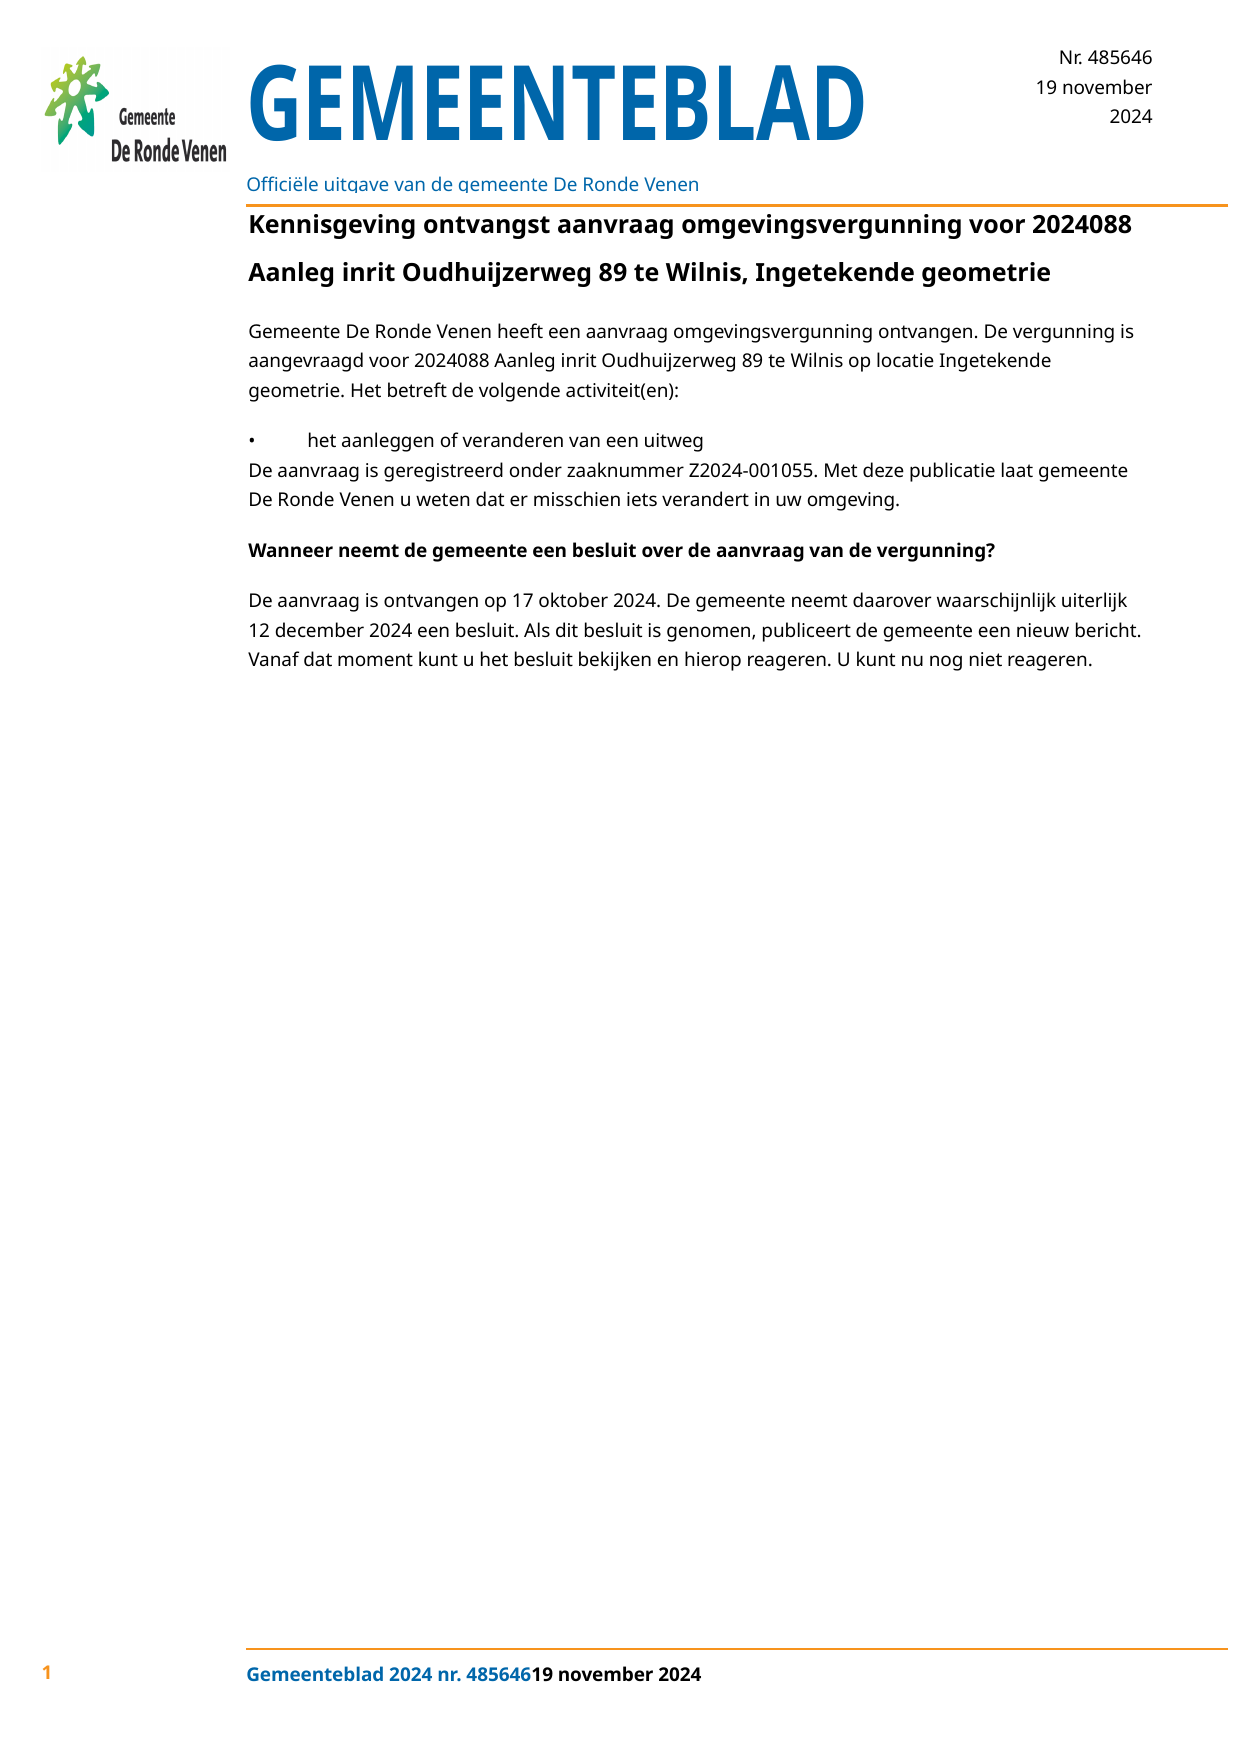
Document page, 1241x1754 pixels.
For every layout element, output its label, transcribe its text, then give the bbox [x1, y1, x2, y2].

text Wanneer neemt de gemeente een besluit over de aanvraag van de vergunning? [248, 537, 1152, 563]
text De aanvraag is geregistreerd onder zaaknummer Z2024-001055. Met deze publicatie laat gemeente De Ronde Venen u weten dat er misschien iets verandert in uw omgeving. [248, 457, 1152, 512]
text De aanvraag is ontvangen op 17 oktober 2024. De gemeente neemt daarover waarschijnlijk uiterlijk 12 december 2024 een besluit. Als dit besluit is genomen, publiceert de gemeente een nieuw bericht. Vanaf dat moment kunt u het besluit bekijken en hierop reageren. U kunt nu nog niet reageren. [248, 587, 1152, 672]
text Kennisgeving ontvangst aanvraag omgevingsvergunning voor 2024088 Aanleg inrit Oudhuijzerweg 89 te Wilnis, Ingetekende geometrie [248, 207, 1152, 288]
list het aanleggen of veranderen van een uitweg [248, 427, 1152, 453]
picture [41, 47, 231, 172]
text Gemeente De Ronde Venen heeft een aanvraag omgevingsvergunning ontvangen. De vergunning is aangevraagd voor 2024088 Aanleg inrit Oudhuijzerweg 89 te Wilnis op locatie Ingetekende geometrie. Het betreft de volgende activiteit(en): [248, 318, 1152, 403]
